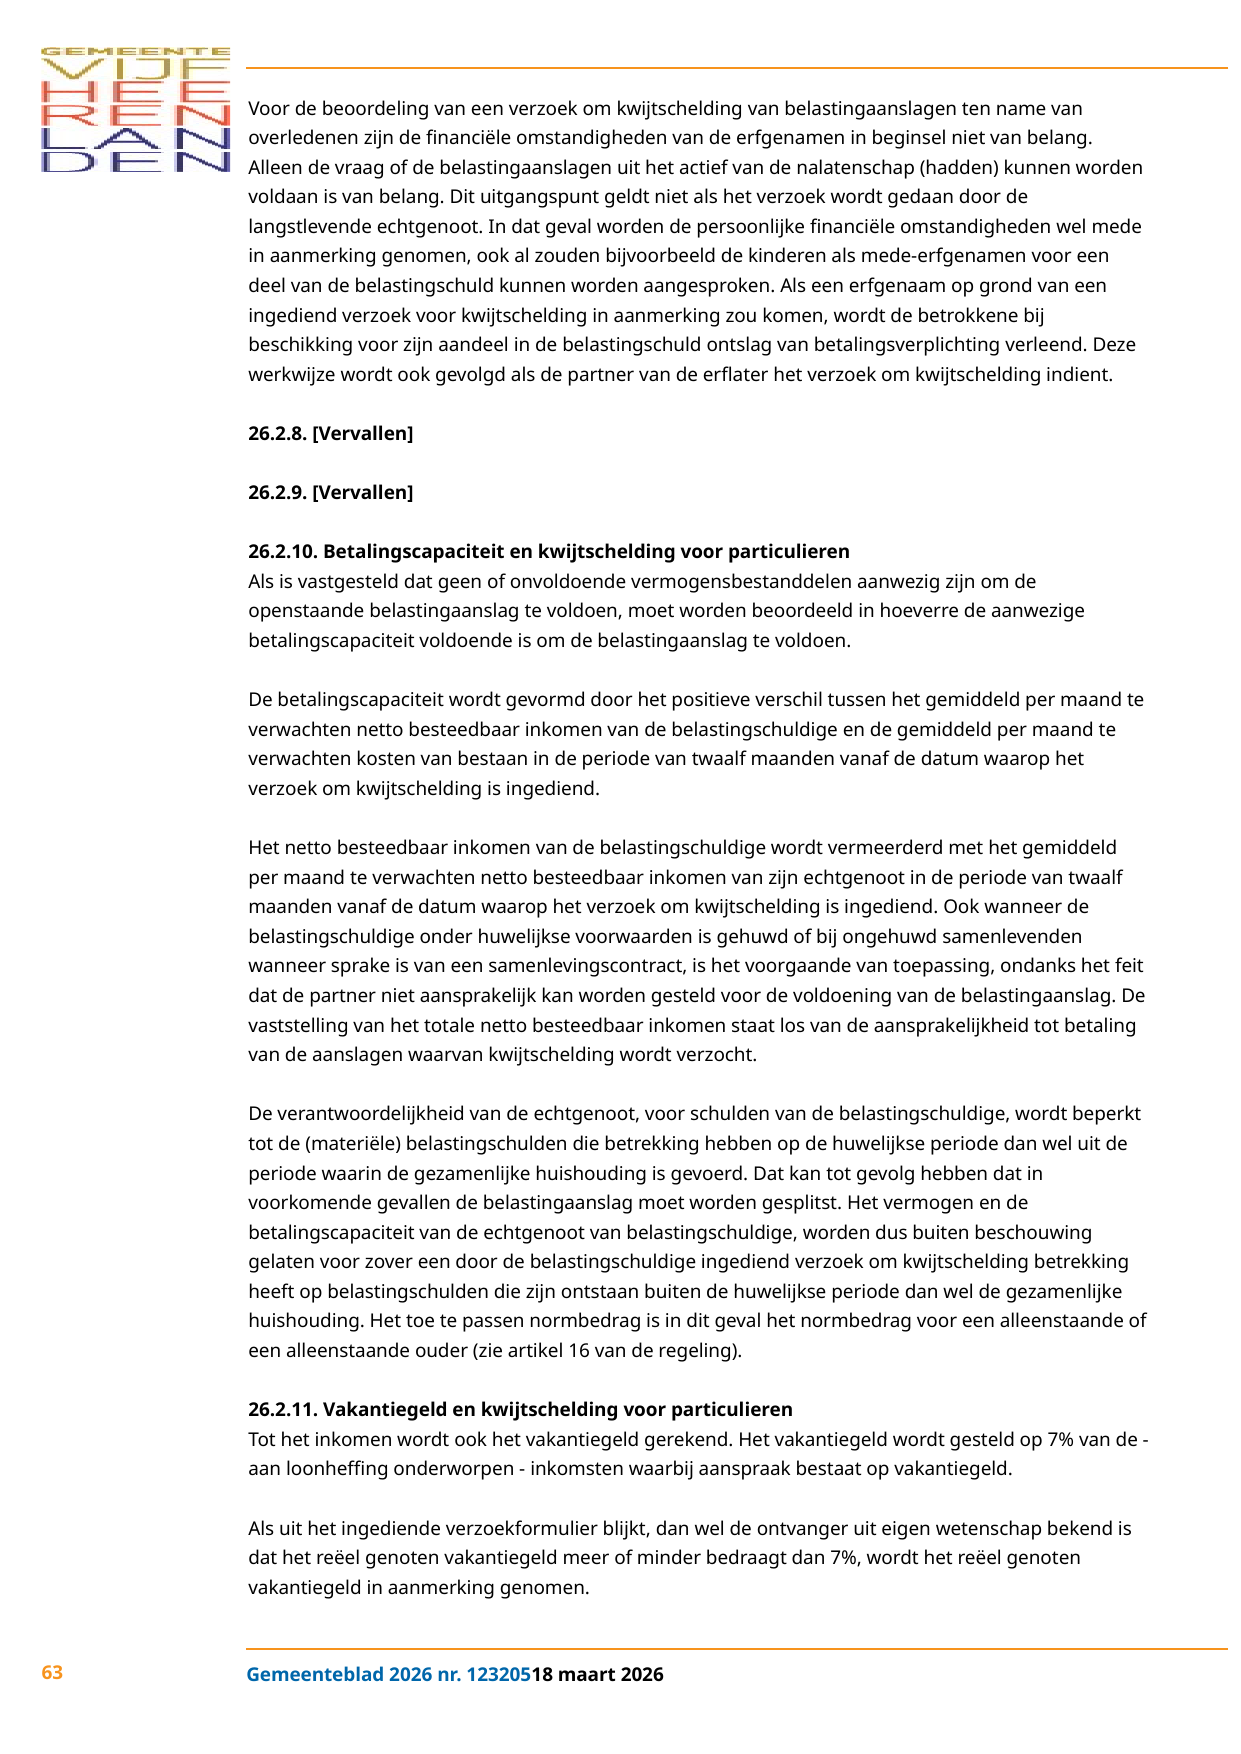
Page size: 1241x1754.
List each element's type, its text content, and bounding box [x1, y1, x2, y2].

text Tot het inkomen wordt ook het vakantiegeld gerekend. Het vakantiegeld wordt gesteld op 7% van de - aan loonheffing onderworpen - inkomsten waarbij aanspraak bestaat op vakantiegeld. [248, 1426, 1152, 1481]
text Voor de beoordeling van een verzoek om kwijtschelding van belastingaanslagen ten name van overledenen zijn de financiële omstandigheden van de erfgenamen in beginsel niet van belang. Alleen de vraag of de belastingaanslagen uit het actief van de nalatenschap (hadden) kunnen worden voldaan is van belang. Dit uitgangspunt geldt niet als het verzoek wordt gedaan door de langstlevende echtgenoot. In dat geval worden de persoonlijke financiële omstandigheden wel mede in aanmerking genomen, ook al zouden bijvoorbeeld de kinderen als mede-erfgenamen voor een deel van de belastingschuld kunnen worden aangesproken. Als een erfgenaam op grond van een ingediend verzoek voor kwijtschelding in aanmerking zou komen, wordt de betrokkene bij beschikking voor zijn aandeel in de belastingschuld ontslag van betalingsverplichting verleend. Deze werkwijze wordt ook gevolgd als de partner van de erflater het verzoek om kwijtschelding indient. [248, 95, 1152, 387]
text 26.2.10. Betalingscapaciteit en kwijtschelding voor particulieren [248, 538, 1152, 564]
text Als is vastgesteld dat geen of onvoldoende vermogensbestanddelen aanwezig zijn om de openstaande belastingaanslag te voldoen, moet worden beoordeeld in hoeverre de aanwezige betalingscapaciteit voldoende is om de belastingaanslag te voldoen. [248, 568, 1152, 653]
text De betalingscapaciteit wordt gevormd door het positieve verschil tussen het gemiddeld per maand te verwachten netto besteedbaar inkomen van de belastingschuldige en de gemiddeld per maand te verwachten kosten van bestaan in de periode van twaalf maanden vanaf de datum waarop het verzoek om kwijtschelding is ingediend. [248, 686, 1152, 801]
text 26.2.8. [Vervallen] [248, 420, 1152, 446]
text De verantwoordelijkheid van de echtgenoot, voor schulden van de belastingschuldige, wordt beperkt tot de (materiële) belastingschulden die betrekking hebben op de huwelijkse periode dan wel uit de periode waarin de gezamenlijke huishouding is gevoerd. Dat kan tot gevolg hebben dat in voorkomende gevallen de belastingaanslag moet worden gesplitst. Het vermogen en de betalingscapaciteit van de echtgenoot van belastingschuldige, worden dus buiten beschouwing gelaten voor zover een door de belastingschuldige ingediend verzoek om kwijtschelding betrekking heeft op belastingschulden die zijn ontstaan buiten de huwelijkse periode dan wel de gezamenlijke huishouding. Het toe te passen normbedrag is in dit geval het normbedrag voor een alleenstaande of een alleenstaande ouder (zie artikel 16 van de regeling). [248, 1101, 1152, 1363]
text Het netto besteedbaar inkomen van de belastingschuldige wordt vermeerderd met het gemiddeld per maand te verwachten netto besteedbaar inkomen van zijn echtgenoot in de periode van twaalf maanden vanaf de datum waarop het verzoek om kwijtschelding is ingediend. Ook wanneer de belastingschuldige onder huwelijkse voorwaarden is gehuwd of bij ongehuwd samenlevenden wanneer sprake is van een samenlevingscontract, is het voorgaande van toepassing, ondanks het feit dat de partner niet aansprakelijk kan worden gesteld voor de voldoening van de belastingaanslag. De vaststelling van het totale netto besteedbaar inkomen staat los van de aansprakelijkheid tot betaling van de aanslagen waarvan kwijtschelding wordt verzocht. [248, 834, 1152, 1067]
text 26.2.11. Vakantiegeld en kwijtschelding voor particulieren [248, 1396, 1152, 1422]
text 26.2.9. [Vervallen] [248, 479, 1152, 505]
picture [41, 47, 231, 172]
text Als uit het ingediende verzoekformulier blijkt, dan wel de ontvanger uit eigen wetenschap bekend is dat het reëel genoten vakantiegeld meer of minder bedraagt dan 7%, wordt het reëel genoten vakantiegeld in aanmerking genomen. [248, 1515, 1152, 1600]
